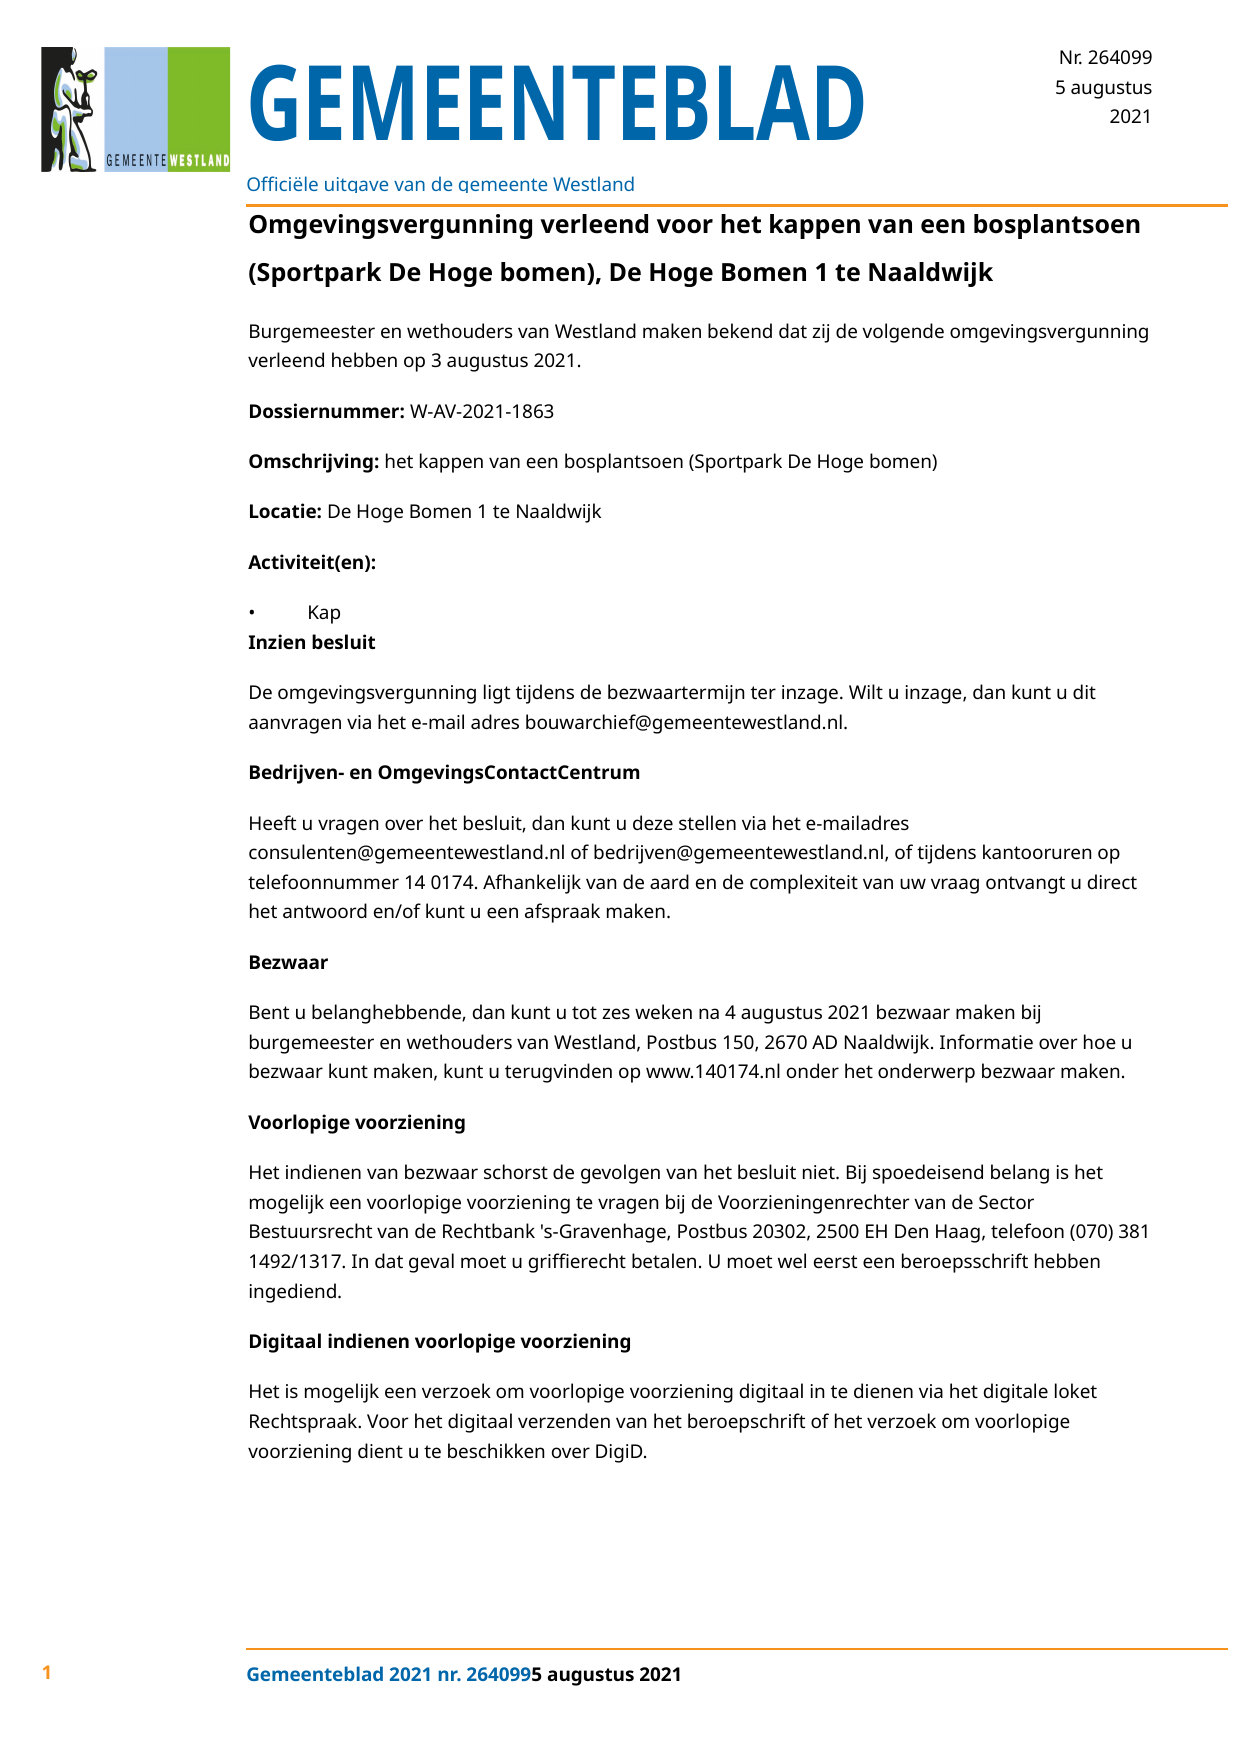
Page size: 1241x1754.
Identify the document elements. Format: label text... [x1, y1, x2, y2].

text Omschrijving: het kappen van een bosplantsoen (Sportpark De Hoge bomen) [248, 448, 1152, 474]
text Bedrijven- en OmgevingsContactCentrum [248, 759, 1152, 785]
text Heeft u vragen over het besluit, dan kunt u deze stellen via het e-mailadres consulenten@gemeentewestland.nl of bedrijven@gemeentewestland.nl, of tijdens kantooruren op telefoonnummer 14 0174. Afhankelijk van de aard en de complexiteit van uw vraag ontvangt u direct het antwoord en/of kunt u een afspraak maken. [248, 810, 1152, 924]
text Bezwaar [248, 949, 1152, 975]
text Digitaal indienen voorlopige voorziening [248, 1328, 1152, 1354]
text Inzien besluit [248, 629, 1152, 655]
text Voorlopige voorziening [248, 1109, 1152, 1135]
picture [41, 47, 231, 172]
list Kap [248, 599, 1152, 625]
text Dossiernummer: W-AV-2021-1863 [248, 398, 1152, 424]
text De omgevingsvergunning ligt tijdens de bezwaartermijn ter inzage. Wilt u inzage, dan kunt u dit aanvragen via het e-mail adres bouwarchief@gemeentewestland.nl. [248, 679, 1152, 735]
text Bent u belanghebbende, dan kunt u tot zes weken na 4 augustus 2021 bezwaar maken bij burgemeester en wethouders van Westland, Postbus 150, 2670 AD Naaldwijk. Informatie over hoe u bezwaar kunt maken, kunt u terugvinden op www.140174.nl onder het onderwerp bezwaar maken. [248, 999, 1152, 1084]
text Het indienen van bezwaar schorst de gevolgen van het besluit niet. Bij spoedeisend belang is het mogelijk een voorlopige voorziening te vragen bij de Voorzieningenrechter van de Sector Bestuursrecht van de Rechtbank 's-Gravenhage, Postbus 20302, 2500 EH Den Haag, telefoon (070) 381 1492/1317. In dat geval moet u griffierecht betalen. U moet wel eerst een beroepsschrift hebben ingediend. [248, 1159, 1152, 1304]
text Activiteit(en): [248, 549, 1152, 575]
text Burgemeester en wethouders van Westland maken bekend dat zij de volgende omgevingsvergunning verleend hebben op 3 augustus 2021. [248, 318, 1152, 373]
text Het is mogelijk een verzoek om voorlopige voorziening digitaal in te dienen via het digitale loket Rechtspraak. Voor het digitaal verzenden van het beroepschrift of het verzoek om voorlopige voorziening dient u te beschikken over DigiD. [248, 1379, 1152, 1464]
text Locatie: De Hoge Bomen 1 te Naaldwijk [248, 499, 1152, 524]
text Omgevingsvergunning verleend voor het kappen van een bosplantsoen (Sportpark De Hoge bomen), De Hoge Bomen 1 te Naaldwijk [248, 207, 1152, 288]
